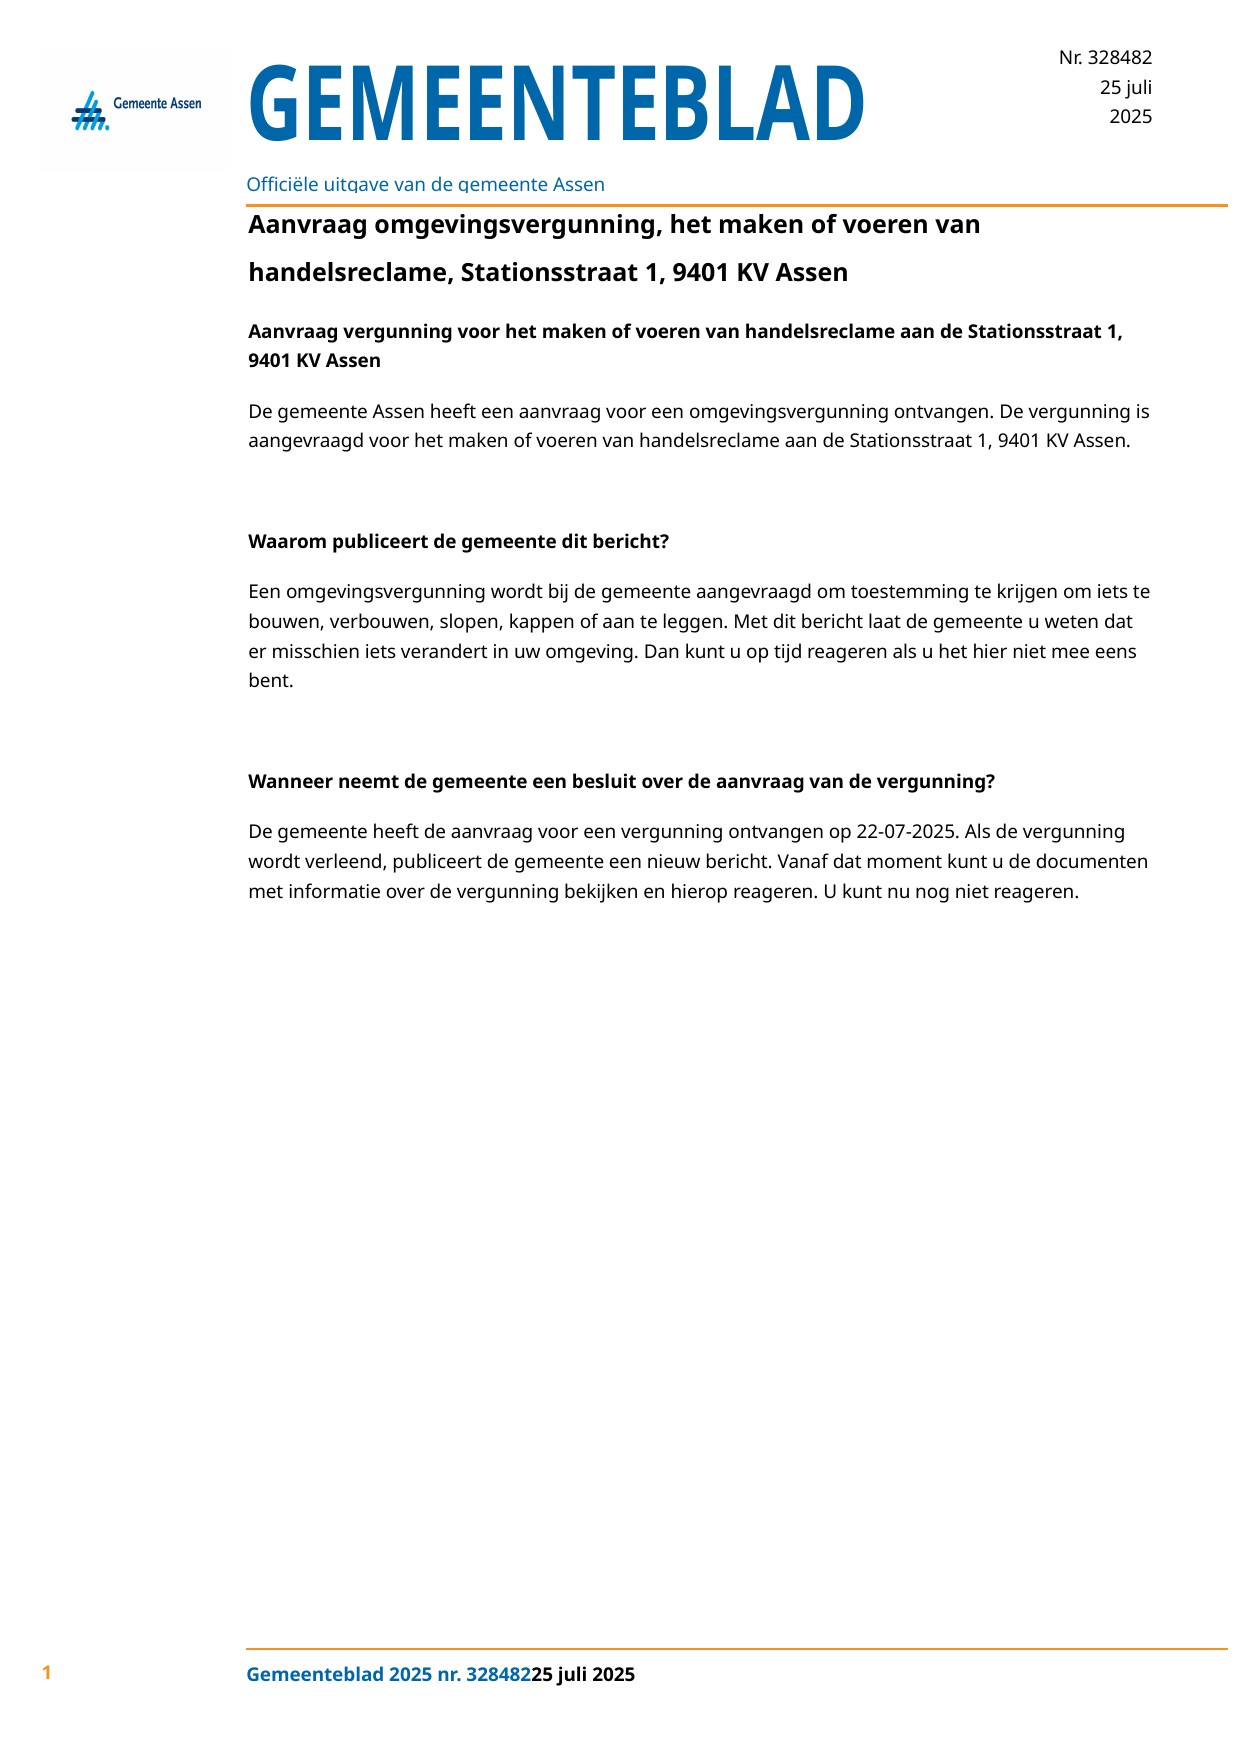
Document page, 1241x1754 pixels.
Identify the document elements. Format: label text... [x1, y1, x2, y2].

text Waarom publiceert de gemeente dit bericht? [248, 528, 1152, 554]
text Wanneer neemt de gemeente een besluit over de aanvraag van de vergunning? [248, 768, 1152, 794]
text De gemeente heeft de aanvraag voor een vergunning ontvangen op 22-07-2025. Als de vergunning wordt verleend, publiceert de gemeente een nieuw bericht. Vanaf dat moment kunt u de documenten met informatie over de vergunning bekijken en hierop reageren. U kunt nu nog niet reageren. [248, 819, 1152, 904]
text Aanvraag vergunning voor het maken of voeren van handelsreclame aan de Stationsstraat 1, 9401 KV Assen [248, 318, 1152, 373]
text Aanvraag omgevingsvergunning, het maken of voeren van handelsreclame, Stationsstraat 1, 9401 KV Assen [248, 207, 1152, 288]
picture [41, 47, 231, 172]
text Een omgevingsvergunning wordt bij de gemeente aangevraagd om toestemming te krijgen om iets te bouwen, verbouwen, slopen, kappen of aan te leggen. Met dit bericht laat de gemeente u weten dat er misschien iets verandert in uw omgeving. Dan kunt u op tijd reageren als u het hier niet mee eens bent. [248, 579, 1152, 693]
text De gemeente Assen heeft een aanvraag voor een omgevingsvergunning ontvangen. De vergunning is aangevraagd voor het maken of voeren van handelsreclame aan de Stationsstraat 1, 9401 KV Assen. [248, 398, 1152, 453]
